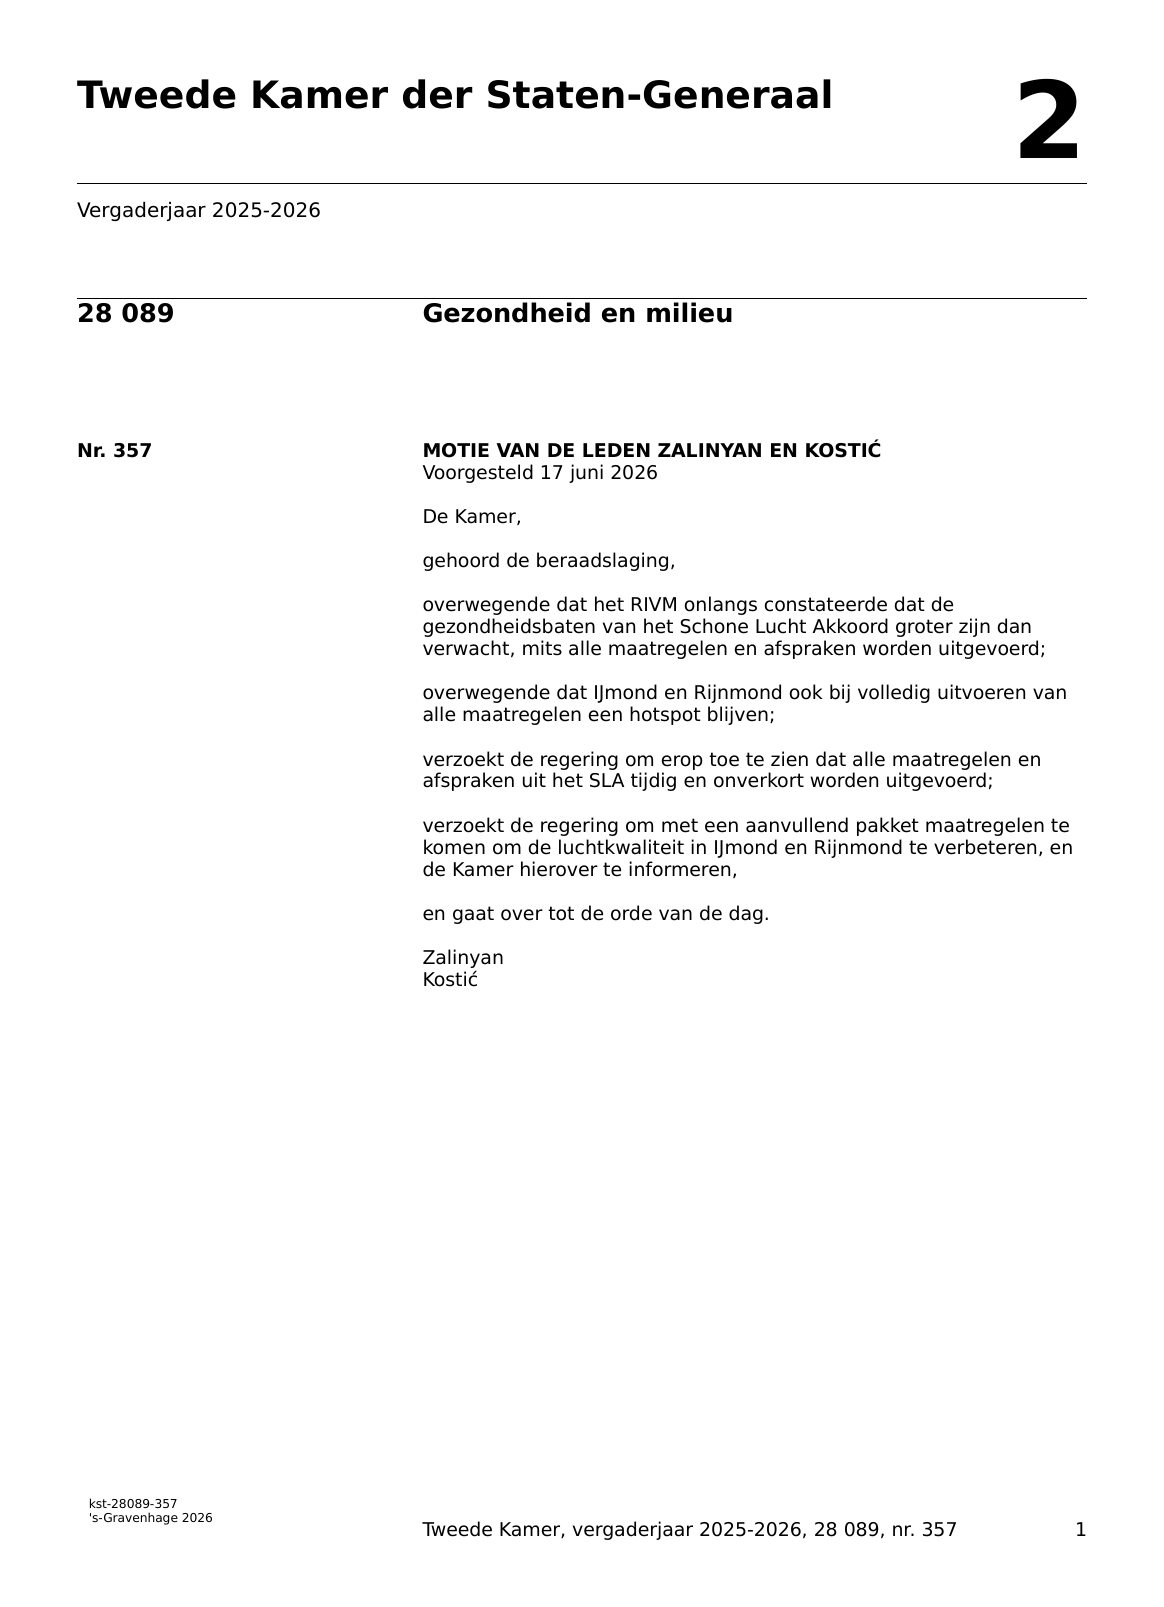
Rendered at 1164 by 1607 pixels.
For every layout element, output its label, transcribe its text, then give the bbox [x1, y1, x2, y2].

subtitle Nr. 357 MOTIE VAN DE LEDEN ZALINYAN EN KOSTIĆ [77, 440, 1087, 462]
text 's-Gravenhage 2026 [88, 1511, 323, 1525]
text Zalinyan [422, 947, 1087, 969]
table_header 2 [886, 59, 1087, 183]
text Voorgesteld 17 juni 2026 [422, 462, 1087, 484]
table_cell Vergaderjaar 2025-2026 [77, 184, 1087, 298]
text overwegende dat het RIVM onlangs constateerde dat de gezondheidsbaten van het Schone Lucht Akkoord groter zijn dan verwacht, mits alle maatregelen en afspraken worden uitgevoerd; [422, 594, 1087, 660]
subtitle 28 089 Gezondheid en milieu [77, 299, 1087, 329]
text De Kamer, [422, 506, 1087, 528]
text verzoekt de regering om met een aanvullend pakket maatregelen te komen om de luchtkwaliteit in IJmond en Rijnmond te verbeteren, en de Kamer hierover te informeren, [422, 814, 1087, 881]
text kst-28089-357 [88, 1497, 323, 1511]
table_header Tweede Kamer der Staten-Generaal [77, 59, 886, 183]
text gehoord de beraadslaging, [422, 550, 1087, 572]
text Kostić [422, 969, 1087, 991]
text verzoekt de regering om erop toe te zien dat alle maatregelen en afspraken uit het SLA tijdig en onverkort worden uitgevoerd; [422, 748, 1087, 792]
text overwegende dat IJmond en Rijnmond ook bij volledig uitvoeren van alle maatregelen een hotspot blijven; [422, 682, 1087, 726]
text en gaat over tot de orde van de dag. [422, 903, 1087, 925]
